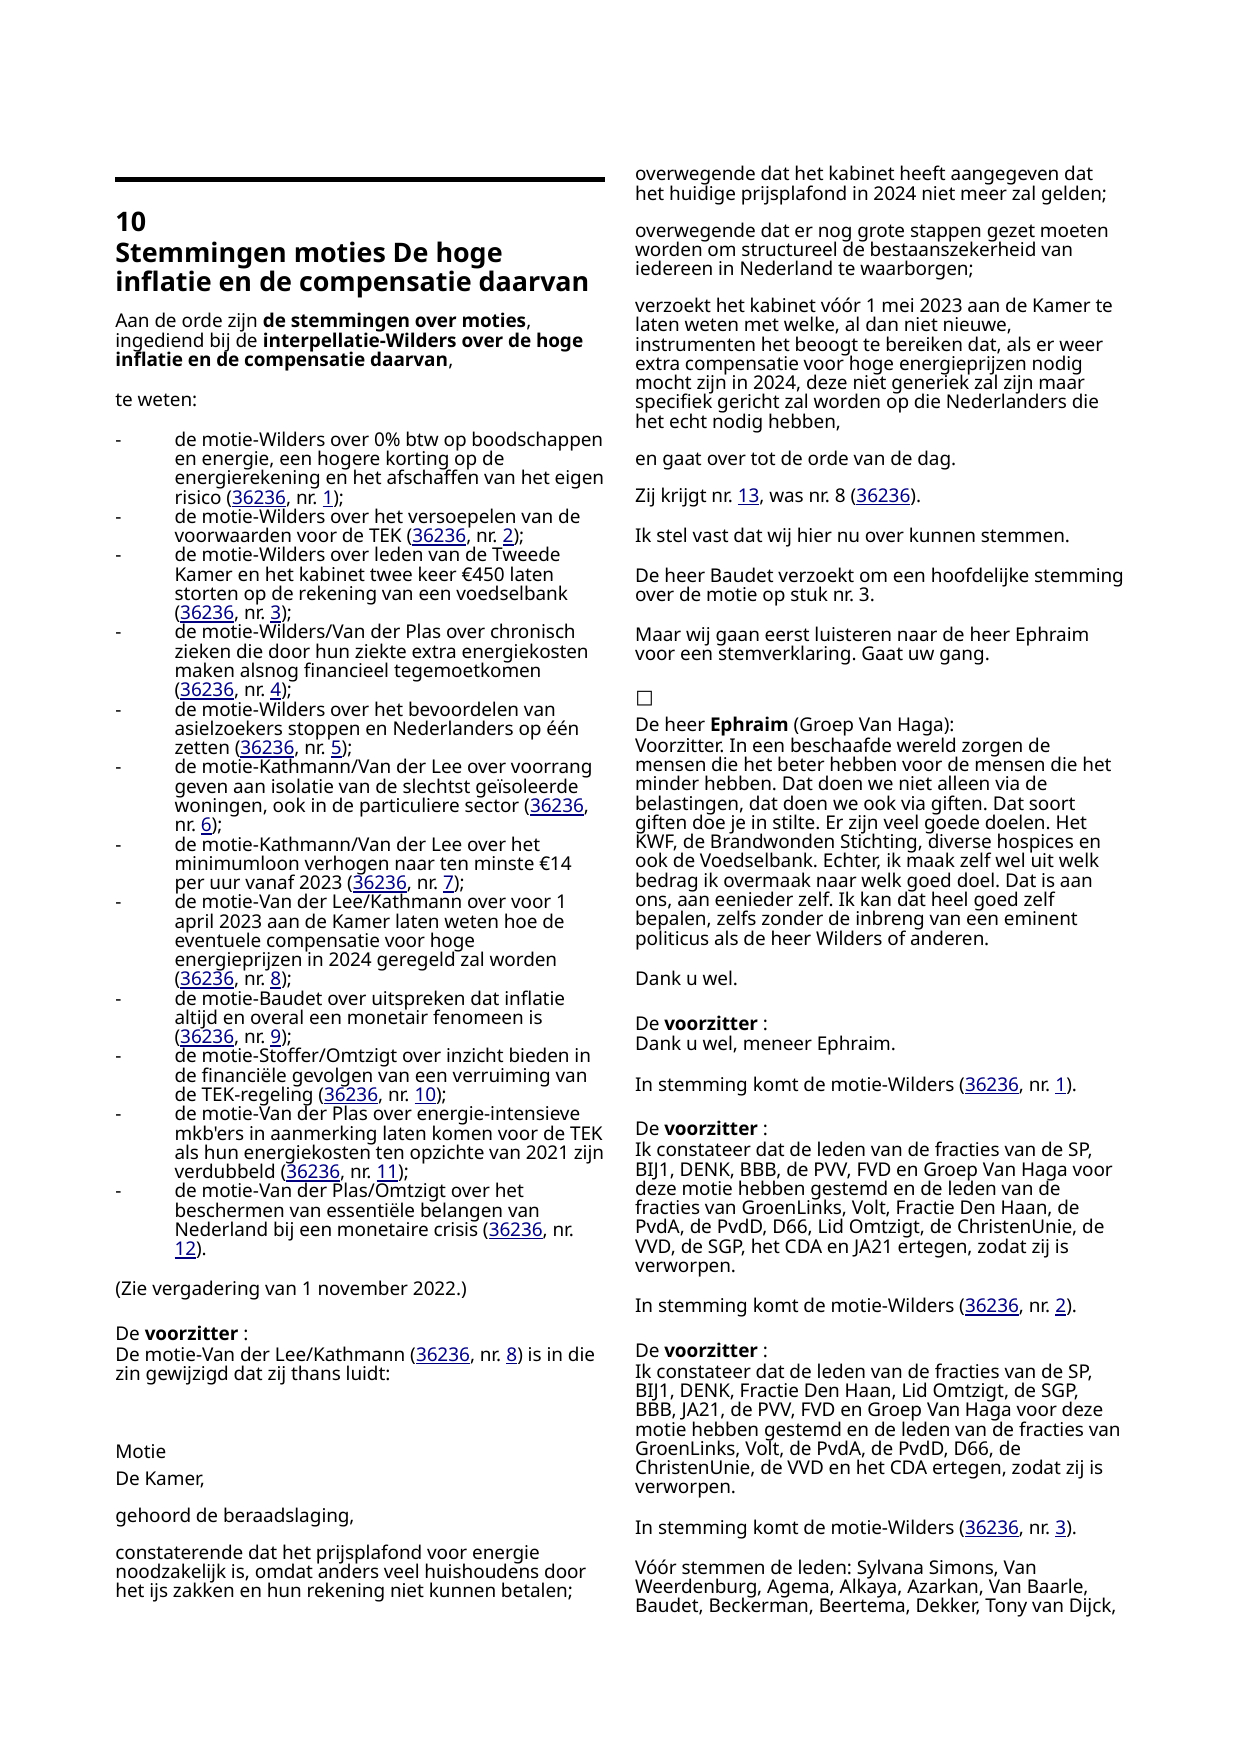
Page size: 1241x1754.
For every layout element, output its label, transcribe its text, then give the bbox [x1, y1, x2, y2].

list de motie-Kathmann/Van der Lee over voorrang geven aan isolatie van de slechtst geïsoleerde woningen, ook in de particuliere sector (36236, nr. 6); [115, 758, 605, 836]
list de motie-Wilders over 0% btw op boodschappen en energie, een hogere korting op de energierekening en het afschaffen van het eigen risico (36236, nr. 1); [115, 431, 605, 508]
text Motie [115, 1438, 605, 1464]
list de motie-Van der Plas/Omtzigt over het beschermen van essentiële belangen van Nederland bij een monetaire crisis (36236, nr. 12). [115, 1182, 605, 1259]
text In stemming komt de motie-Wilders (36236, nr. 2). [635, 1297, 1125, 1316]
list de motie-Wilders over het versoepelen van de voorwaarden voor de TEK (36236, nr. 2); [115, 508, 605, 546]
text Aan de orde zijn de stemmingen over moties, ingediend bij de interpellatie-Wilders over de hoge inflatie en de compensatie daarvan, [115, 312, 605, 370]
text gehoord de beraadslaging, [115, 1507, 605, 1526]
text De voorzitter : [635, 1010, 1125, 1035]
text 10 [115, 203, 605, 239]
text Ik constateer dat de leden van de fracties van de SP, BIJ1, DENK, BBB, de PVV, FVD en Groep Van Haga voor deze motie hebben gestemd en de leden van de fracties van GroenLinks, Volt, Fractie Den Haan, de PvdA, de PvdD, D66, Lid Omtzigt, de ChristenUnie, de VVD, de SGP, het CDA en JA21 ertegen, zodat zij is verworpen. [635, 1141, 1125, 1276]
text De heer Ephraim (Groep Van Haga): [635, 711, 1125, 737]
list de motie-Van der Lee/Kathmann over voor 1 april 2023 aan de Kamer laten weten hoe de eventuele compensatie voor hoge energieprijzen in 2024 geregeld zal worden (36236, nr. 8); [115, 893, 605, 990]
text De Kamer, [115, 1470, 605, 1489]
text Ik constateer dat de leden van de fracties van de SP, BIJ1, DENK, Fractie Den Haan, Lid Omtzigt, de SGP, BBB, JA21, de PVV, FVD en Groep Van Haga voor deze motie hebben gestemd en de leden van de fracties van GroenLinks, Volt, de PvdA, de PvdD, D66, de ChristenUnie, de VVD en het CDA ertegen, zodat zij is verworpen. [635, 1363, 1125, 1498]
list de motie-Kathmann/Van der Lee over het minimumloon verhogen naar ten minste €14 per uur vanaf 2023 (36236, nr. 7); [115, 836, 605, 893]
text te weten: [115, 391, 605, 410]
text Ik stel vast dat wij hier nu over kunnen stemmen. [635, 527, 1125, 546]
text constaterende dat het prijsplafond voor energie noodzakelijk is, omdat anders veel huishoudens door het ijs zakken en hun rekening niet kunnen betalen; [115, 1544, 605, 1601]
text Stemmingen moties De hoge inflatie en de compensatie daarvan [115, 239, 605, 312]
text De voorzitter : [635, 1337, 1125, 1363]
text In stemming komt de motie-Wilders (36236, nr. 1). [635, 1076, 1125, 1095]
text De motie-Van der Lee/Kathmann (36236, nr. 8) is in die zin gewijzigd dat zij thans luidt: [115, 1346, 605, 1384]
text Dank u wel, meneer Ephraim. [635, 1035, 1125, 1055]
list de motie-Wilders over leden van de Tweede Kamer en het kabinet twee keer €450 laten storten op de rekening van een voedselbank (36236, nr. 3); [115, 546, 605, 623]
text In stemming komt de motie-Wilders (36236, nr. 3). [635, 1519, 1125, 1538]
text ⬜ [635, 685, 1125, 711]
list de motie-Stoffer/Omtzigt over inzicht bieden in de financiële gevolgen van een verruiming van de TEK-regeling (36236, nr. 10); [115, 1047, 605, 1105]
text (Zie vergadering van 1 november 2022.) [115, 1280, 605, 1299]
text Maar wij gaan eerst luisteren naar de heer Ephraim voor een stemverklaring. Gaat uw gang. [635, 626, 1125, 664]
text overwegende dat het kabinet heeft aangegeven dat het huidige prijsplafond in 2024 niet meer zal gelden; [635, 165, 1125, 204]
text en gaat over tot de orde van de dag. [635, 450, 1125, 469]
list de motie-Baudet over uitspreken dat inflatie altijd en overal een monetair fenomeen is (36236, nr. 9); [115, 990, 605, 1047]
text overwegende dat er nog grote stappen gezet moeten worden om structureel de bestaanszekerheid van iedereen in Nederland te waarborgen; [635, 222, 1125, 279]
text Vóór stemmen de leden: Sylvana Simons, Van Weerdenburg, Agema, Alkaya, Azarkan, Van Baarle, Baudet, Beckerman, Beertema, Dekker, Tony van Dijck, [635, 1559, 1125, 1617]
text De voorzitter : [635, 1116, 1125, 1141]
list de motie-Wilders/Van der Plas over chronisch zieken die door hun ziekte extra energiekosten maken alsnog financieel tegemoetkomen (36236, nr. 4); [115, 623, 605, 701]
list de motie-Wilders over het bevoordelen van asielzoekers stoppen en Nederlanders op één zetten (36236, nr. 5); [115, 701, 605, 758]
text De heer Baudet verzoekt om een hoofdelijke stemming over de motie op stuk nr. 3. [635, 567, 1125, 605]
text Dank u wel. [635, 969, 1125, 989]
text Voorzitter. In een beschaafde wereld zorgen de mensen die het beter hebben voor de mensen die het minder hebben. Dat doen we niet alleen via de belastingen, dat doen we ook via giften. Dat soort giften doe je in stilte. Er zijn veel goede doelen. Het KWF, de Brandwonden Stichting, diverse hospices en ook de Voedselbank. Echter, ik maak zelf wel uit welk bedrag ik overmaak naar welk goed doel. Dat is aan ons, aan eenieder zelf. Ik kan dat heel goed zelf bepalen, zelfs zonder de inbreng van een eminent politicus als de heer Wilders of anderen. [635, 737, 1125, 949]
list de motie-Van der Plas over energie-intensieve mkb'ers in aanmerking laten komen voor de TEK als hun energiekosten ten opzichte van 2021 zijn verdubbeld (36236, nr. 11); [115, 1105, 605, 1182]
text De voorzitter : [115, 1320, 605, 1346]
text verzoekt het kabinet vóór 1 mei 2023 aan de Kamer te laten weten met welke, al dan niet nieuwe, instrumenten het beoogt te bereiken dat, als er weer extra compensatie voor hoge energieprijzen nodig mocht zijn in 2024, deze niet generiek zal zijn maar specifiek gericht zal worden op die Nederlanders die het echt nodig hebben, [635, 297, 1125, 432]
text Zij krijgt nr. 13, was nr. 8 (36236). [635, 487, 1125, 506]
